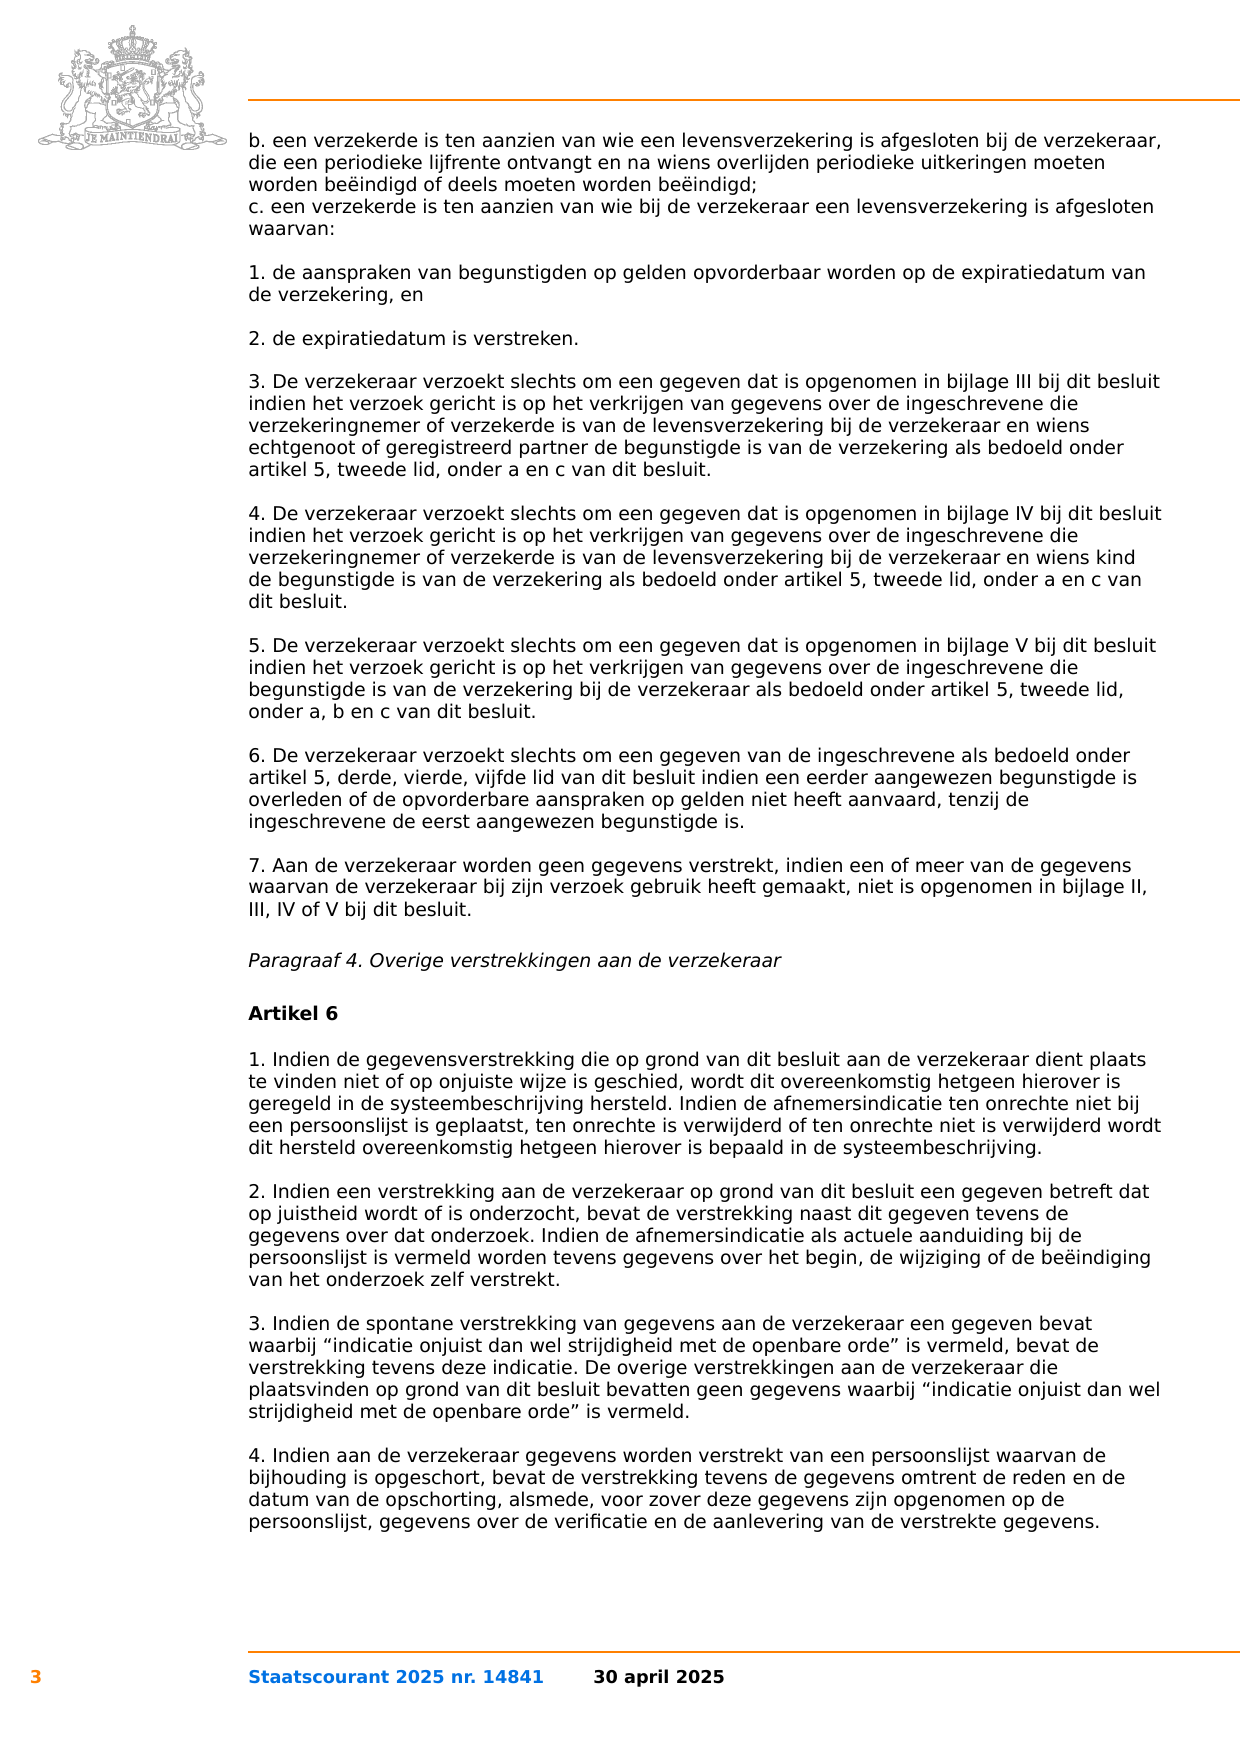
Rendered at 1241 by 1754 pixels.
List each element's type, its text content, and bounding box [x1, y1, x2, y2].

text 1. de aanspraken van begunstigden op gelden opvorderbaar worden op de expiratiedatum van de verzekering, en [248, 262, 1163, 306]
text 2. de expiratiedatum is verstreken. [248, 327, 1163, 349]
text 6. De verzekeraar verzoekt slechts om een gegeven van de ingeschrevene als bedoeld onder artikel 5, derde, vierde, vijfde lid van dit besluit indien een eerder aangewezen begunstigde is overleden of de opvorderbare aanspraken op gelden niet heeft aanvaard, tenzij de ingeschrevene de eerst aangewezen begunstigde is. [248, 745, 1163, 833]
picture [38, 25, 227, 150]
subtitle Artikel 6 [248, 1002, 1163, 1024]
text b. een verzekerde is ten aanzien van wie een levensverzekering is afgesloten bij de verzekeraar, die een periodieke lijfrente ontvangt en na wiens overlijden periodieke uitkeringen moeten worden beëindigd of deels moeten worden beëindigd; [248, 130, 1163, 196]
text 2. Indien een verstrekking aan de verzekeraar op grond van dit besluit een gegeven betreft dat op juistheid wordt of is onderzocht, bevat de verstrekking naast dit gegeven tevens de gegevens over dat onderzoek. Indien de afnemersindicatie als actuele aanduiding bij de persoonslijst is vermeld worden tevens gegevens over het begin, de wijziging of de beëindiging van het onderzoek zelf verstrekt. [248, 1181, 1163, 1291]
text c. een verzekerde is ten aanzien van wie bij de verzekeraar een levensverzekering is afgesloten waarvan: [248, 196, 1163, 240]
text 7. Aan de verzekeraar worden geen gegevens verstrekt, indien een of meer van de gegevens waarvan de verzekeraar bij zijn verzoek gebruik heeft gemaakt, niet is opgenomen in bijlage II, III, IV of V bij dit besluit. [248, 854, 1163, 920]
text 3. Indien de spontane verstrekking van gegevens aan de verzekeraar een gegeven bevat waarbij “indicatie onjuist dan wel strijdigheid met de openbare orde” is vermeld, bevat de verstrekking tevens deze indicatie. De overige verstrekkingen aan de verzekeraar die plaatsvinden op grond van dit besluit bevatten geen gegevens waarbij “indicatie onjuist dan wel strijdigheid met de openbare orde” is vermeld. [248, 1313, 1163, 1423]
subtitle Paragraaf 4. Overige verstrekkingen aan de verzekeraar [248, 950, 1163, 972]
text 5. De verzekeraar verzoekt slechts om een gegeven dat is opgenomen in bijlage V bij dit besluit indien het verzoek gericht is op het verkrijgen van gegevens over de ingeschrevene die begunstigde is van de verzekering bij de verzekeraar als bedoeld onder artikel 5, tweede lid, onder a, b en c van dit besluit. [248, 635, 1163, 723]
text 4. De verzekeraar verzoekt slechts om een gegeven dat is opgenomen in bijlage IV bij dit besluit indien het verzoek gericht is op het verkrijgen van gegevens over de ingeschrevene die verzekeringnemer of verzekerde is van de levensverzekering bij de verzekeraar en wiens kind de begunstigde is van de verzekering als bedoeld onder artikel 5, tweede lid, onder a en c van dit besluit. [248, 503, 1163, 613]
text 1. Indien de gegevensverstrekking die op grond van dit besluit aan de verzekeraar dient plaats te vinden niet of op onjuiste wijze is geschied, wordt dit overeenkomstig hetgeen hierover is geregeld in de systeembeschrijving hersteld. Indien de afnemersindicatie ten onrechte niet bij een persoonslijst is geplaatst, ten onrechte is verwijderd of ten onrechte niet is verwijderd wordt dit hersteld overeenkomstig hetgeen hierover is bepaald in de systeembeschrijving. [248, 1049, 1163, 1159]
text 3. De verzekeraar verzoekt slechts om een gegeven dat is opgenomen in bijlage III bij dit besluit indien het verzoek gericht is op het verkrijgen van gegevens over de ingeschrevene die verzekeringnemer of verzekerde is van de levensverzekering bij de verzekeraar en wiens echtgenoot of geregistreerd partner de begunstigde is van de verzekering als bedoeld onder artikel 5, tweede lid, onder a en c van dit besluit. [248, 371, 1163, 481]
text 4. Indien aan de verzekeraar gegevens worden verstrekt van een persoonslijst waarvan de bijhouding is opgeschort, bevat de verstrekking tevens de gegevens omtrent de reden en de datum van de opschorting, alsmede, voor zover deze gegevens zijn opgenomen op de persoonslijst, gegevens over de verificatie en de aanlevering van de verstrekte gegevens. [248, 1445, 1163, 1533]
